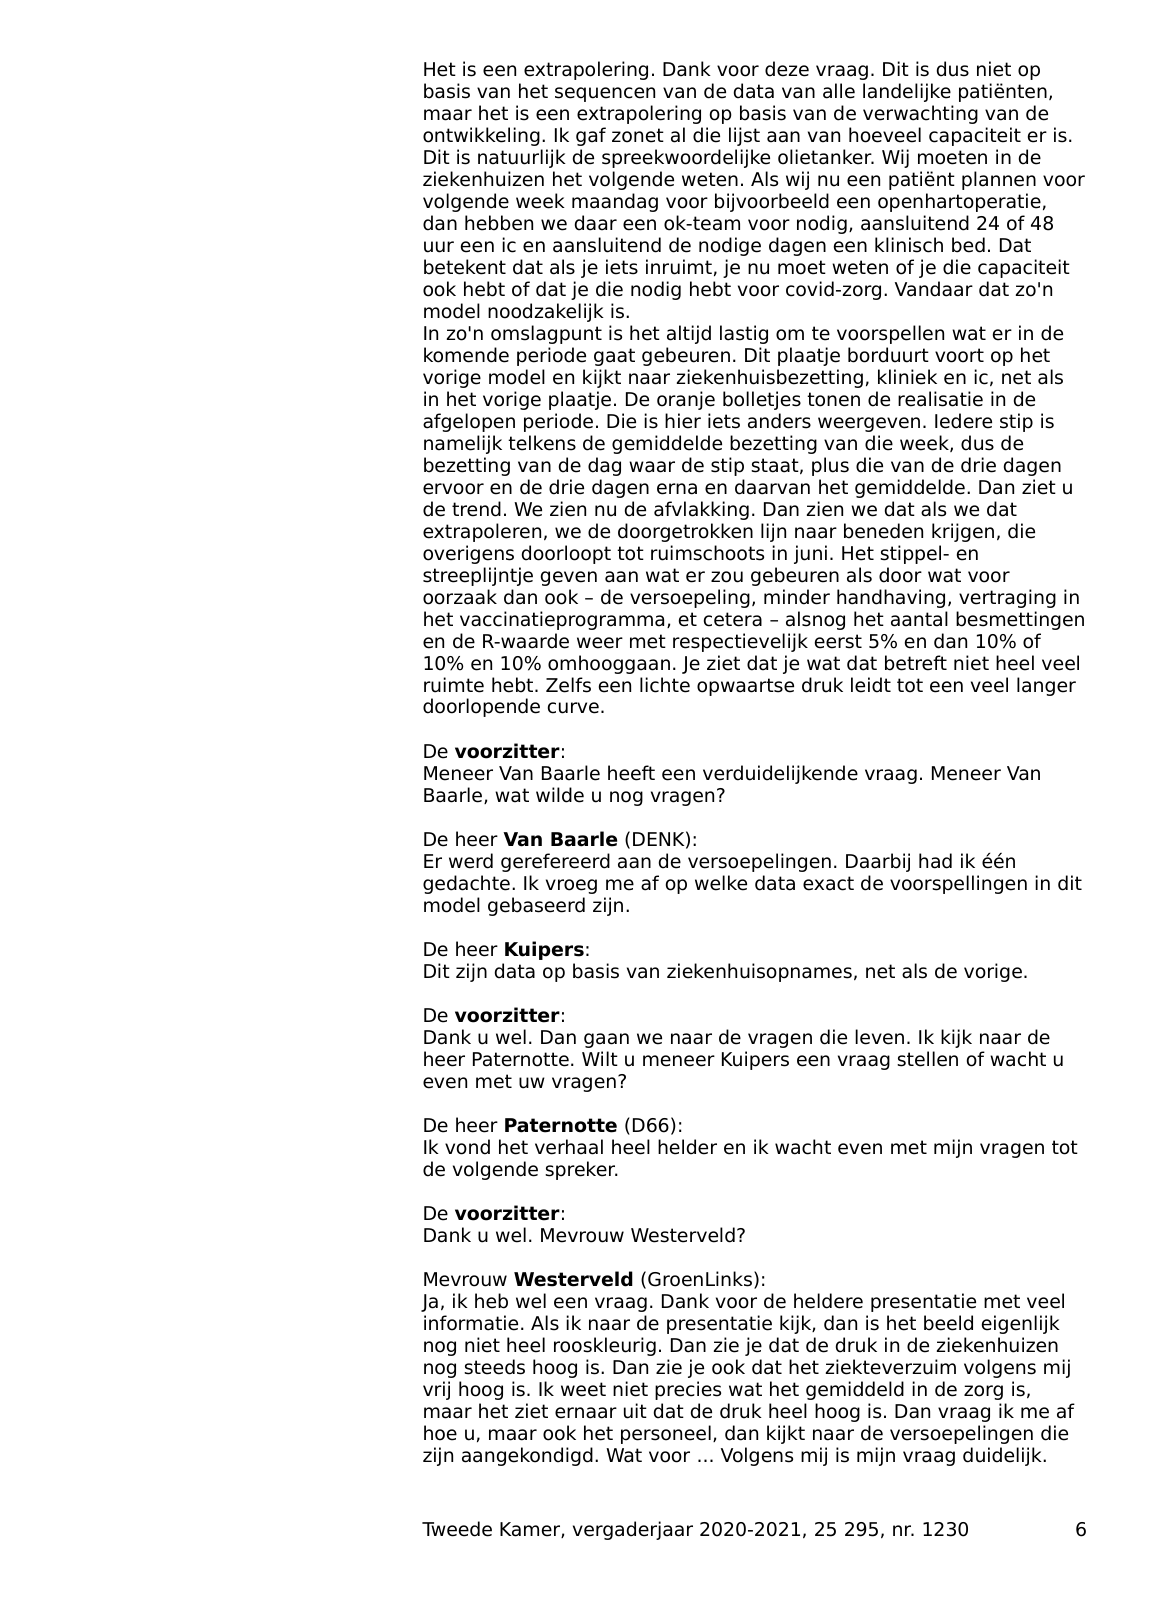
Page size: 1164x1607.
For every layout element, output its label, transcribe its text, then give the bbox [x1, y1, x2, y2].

text Dank u wel. Dan gaan we naar de vragen die leven. Ik kijk naar de heer Paternotte. Wilt u meneer Kuipers een vraag stellen of wacht u even met uw vragen? [422, 1027, 1087, 1093]
text De heer Kuipers: [422, 939, 1087, 961]
text Mevrouw Westerveld (GroenLinks): [422, 1269, 1087, 1291]
text Het is een extrapolering. Dank voor deze vraag. Dit is dus niet op basis van het sequencen van de data van alle landelijke patiënten, maar het is een extrapolering op basis van de verwachting van de ontwikkeling. Ik gaf zonet al die lijst aan van hoeveel capaciteit er is. Dit is natuurlijk de spreekwoordelijke olietanker. Wij moeten in de ziekenhuizen het volgende weten. Als wij nu een patiënt plannen voor volgende week maandag voor bijvoorbeeld een openhartoperatie, dan hebben we daar een ok-team voor nodig, aansluitend 24 of 48 uur een ic en aansluitend de nodige dagen een klinisch bed. Dat betekent dat als je iets inruimt, je nu moet weten of je die capaciteit ook hebt of dat je die nodig hebt voor covid-zorg. Vandaar dat zo'n model noodzakelijk is. [422, 59, 1087, 323]
text De heer Paternotte (D66): [422, 1115, 1087, 1137]
text Dank u wel. Mevrouw Westerveld? [422, 1225, 1087, 1247]
text Ik vond het verhaal heel helder en ik wacht even met mijn vragen tot de volgende spreker. [422, 1137, 1087, 1181]
text Er werd gerefereerd aan de versoepelingen. Daarbij had ik één gedachte. Ik vroeg me af op welke data exact de voorspellingen in dit model gebaseerd zijn. [422, 851, 1087, 917]
text De voorzitter: [422, 1005, 1087, 1027]
text Dit zijn data op basis van ziekenhuisopnames, net als de vorige. [422, 961, 1087, 983]
text Ja, ik heb wel een vraag. Dank voor de heldere presentatie met veel informatie. Als ik naar de presentatie kijk, dan is het beeld eigenlijk nog niet heel rooskleurig. Dan zie je dat de druk in de ziekenhuizen nog steeds hoog is. Dan zie je ook dat het ziekteverzuim volgens mij vrij hoog is. Ik weet niet precies wat het gemiddeld in de zorg is, maar het ziet ernaar uit dat de druk heel hoog is. Dan vraag ik me af hoe u, maar ook het personeel, dan kijkt naar de versoepelingen die zijn aangekondigd. Wat voor ... Volgens mij is mijn vraag duidelijk. [422, 1291, 1087, 1467]
text De heer Van Baarle (DENK): [422, 829, 1087, 851]
text De voorzitter: [422, 741, 1087, 763]
text In zo'n omslagpunt is het altijd lastig om te voorspellen wat er in de komende periode gaat gebeuren. Dit plaatje borduurt voort op het vorige model en kijkt naar ziekenhuisbezetting, kliniek en ic, net als in het vorige plaatje. De oranje bolletjes tonen de realisatie in de afgelopen periode. Die is hier iets anders weergeven. Iedere stip is namelijk telkens de gemiddelde bezetting van die week, dus de bezetting van de dag waar de stip staat, plus die van de drie dagen ervoor en de drie dagen erna en daarvan het gemiddelde. Dan ziet u de trend. We zien nu de afvlakking. Dan zien we dat als we dat extrapoleren, we de doorgetrokken lijn naar beneden krijgen, die overigens doorloopt tot ruimschoots in juni. Het stippel- en streeplijntje geven aan wat er zou gebeuren als door wat voor oorzaak dan ook – de versoepeling, minder handhaving, vertraging in het vaccinatieprogramma, et cetera – alsnog het aantal besmettingen en de R-waarde weer met respectievelijk eerst 5% en dan 10% of 10% en 10% omhooggaan. Je ziet dat je wat dat betreft niet heel veel ruimte hebt. Zelfs een lichte opwaartse druk leidt tot een veel langer doorlopende curve. [422, 323, 1087, 718]
text De voorzitter: [422, 1203, 1087, 1225]
text Meneer Van Baarle heeft een verduidelijkende vraag. Meneer Van Baarle, wat wilde u nog vragen? [422, 763, 1087, 807]
